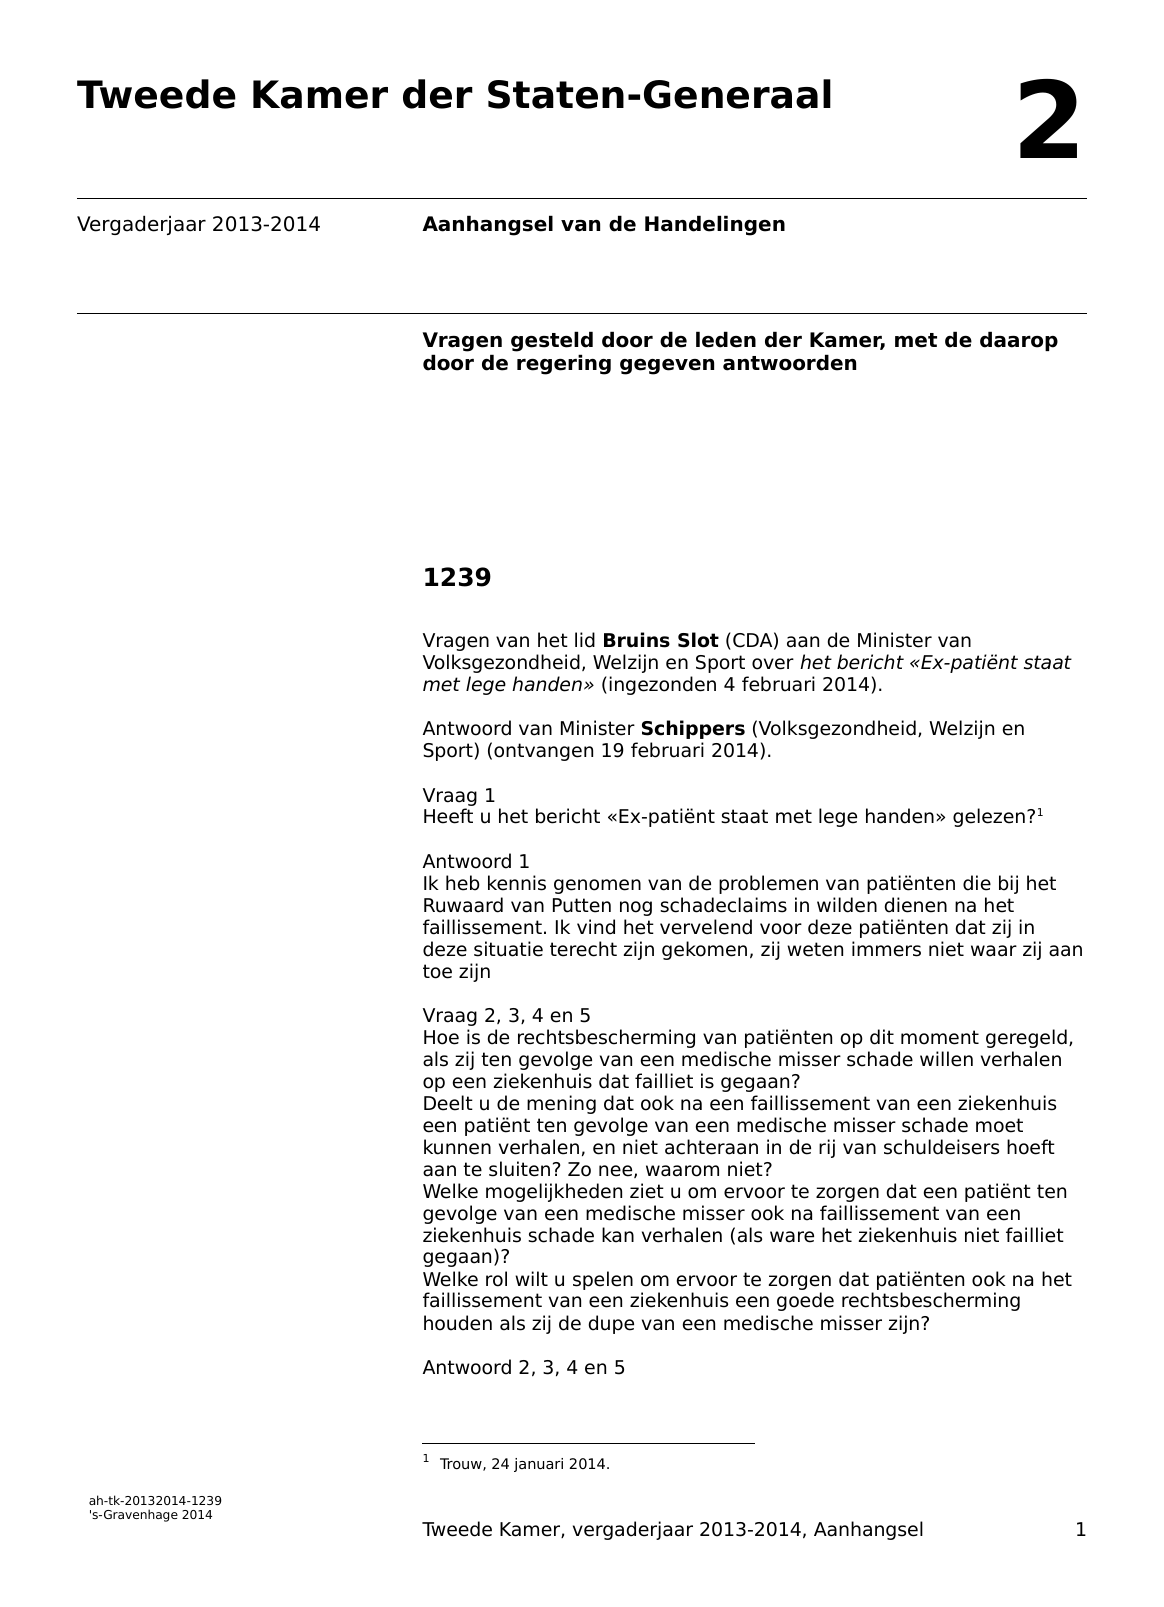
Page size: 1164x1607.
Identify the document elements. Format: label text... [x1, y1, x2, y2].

text 's-Gravenhage 2014 [88, 1508, 323, 1522]
text ah-tk-20132014-1239 [88, 1494, 323, 1508]
text Antwoord 2, 3, 4 en 5 [422, 1357, 1087, 1378]
text Hoe is de rechtsbescherming van patiënten op dit moment geregeld, als zij ten gevolge van een medische misser schade willen verhalen op een ziekenhuis dat failliet is gegaan? [422, 1027, 1087, 1093]
text 1239 [422, 563, 1087, 592]
text Welke mogelijkheden ziet u om ervoor te zorgen dat een patiënt ten gevolge van een medische misser ook na faillissement van een ziekenhuis schade kan verhalen (als ware het ziekenhuis niet failliet gegaan)? [422, 1181, 1087, 1268]
text Welke rol wilt u spelen om ervoor te zorgen dat patiënten ook na het faillissement van een ziekenhuis een goede rechtsbescherming houden als zij de dupe van een medische misser zijn? [422, 1268, 1087, 1334]
text Vragen van het lid Bruins Slot (CDA) aan de Minister van Volksgezondheid, Welzijn en Sport over het bericht «Ex-patiënt staat met lege handen» (ingezonden 4 februari 2014). [422, 630, 1087, 696]
text Ik heb kennis genomen van de problemen van patiënten die bij het Ruwaard van Putten nog schadeclaims in wilden dienen na het faillissement. Ik vind het vervelend voor deze patiënten dat zij in deze situatie terecht zijn gekomen, zij weten immers niet waar zij aan toe zijn [422, 873, 1087, 982]
table_header 2 [886, 59, 1087, 198]
table_cell Aanhangsel van de Handelingen [422, 199, 1087, 313]
text Deelt u de mening dat ook na een faillissement van een ziekenhuis een patiënt ten gevolge van een medische misser schade moet kunnen verhalen, en niet achteraan in de rij van schuldeisers hoeft aan te sluiten? Zo nee, waarom niet? [422, 1093, 1087, 1181]
text Antwoord 1 [422, 851, 1087, 873]
table_cell Vragen gesteld door de leden der Kamer, met de daarop door de regering gegeven antwoorden [422, 314, 1087, 375]
text Trouw, 24 januari 2014. [422, 1452, 1087, 1474]
text Vraag 1 [422, 784, 1087, 806]
table_cell [77, 314, 422, 375]
table_header Tweede Kamer der Staten-Generaal [77, 59, 886, 198]
text Antwoord van Minister Schippers (Volksgezondheid, Welzijn en Sport) (ontvangen 19 februari 2014). [422, 718, 1087, 762]
table_cell Vergaderjaar 2013-2014 [77, 199, 422, 313]
text Vraag 2, 3, 4 en 5 [422, 1005, 1087, 1027]
text Heeft u het bericht «Ex-patiënt staat met lege handen» gelezen? [422, 806, 1087, 828]
